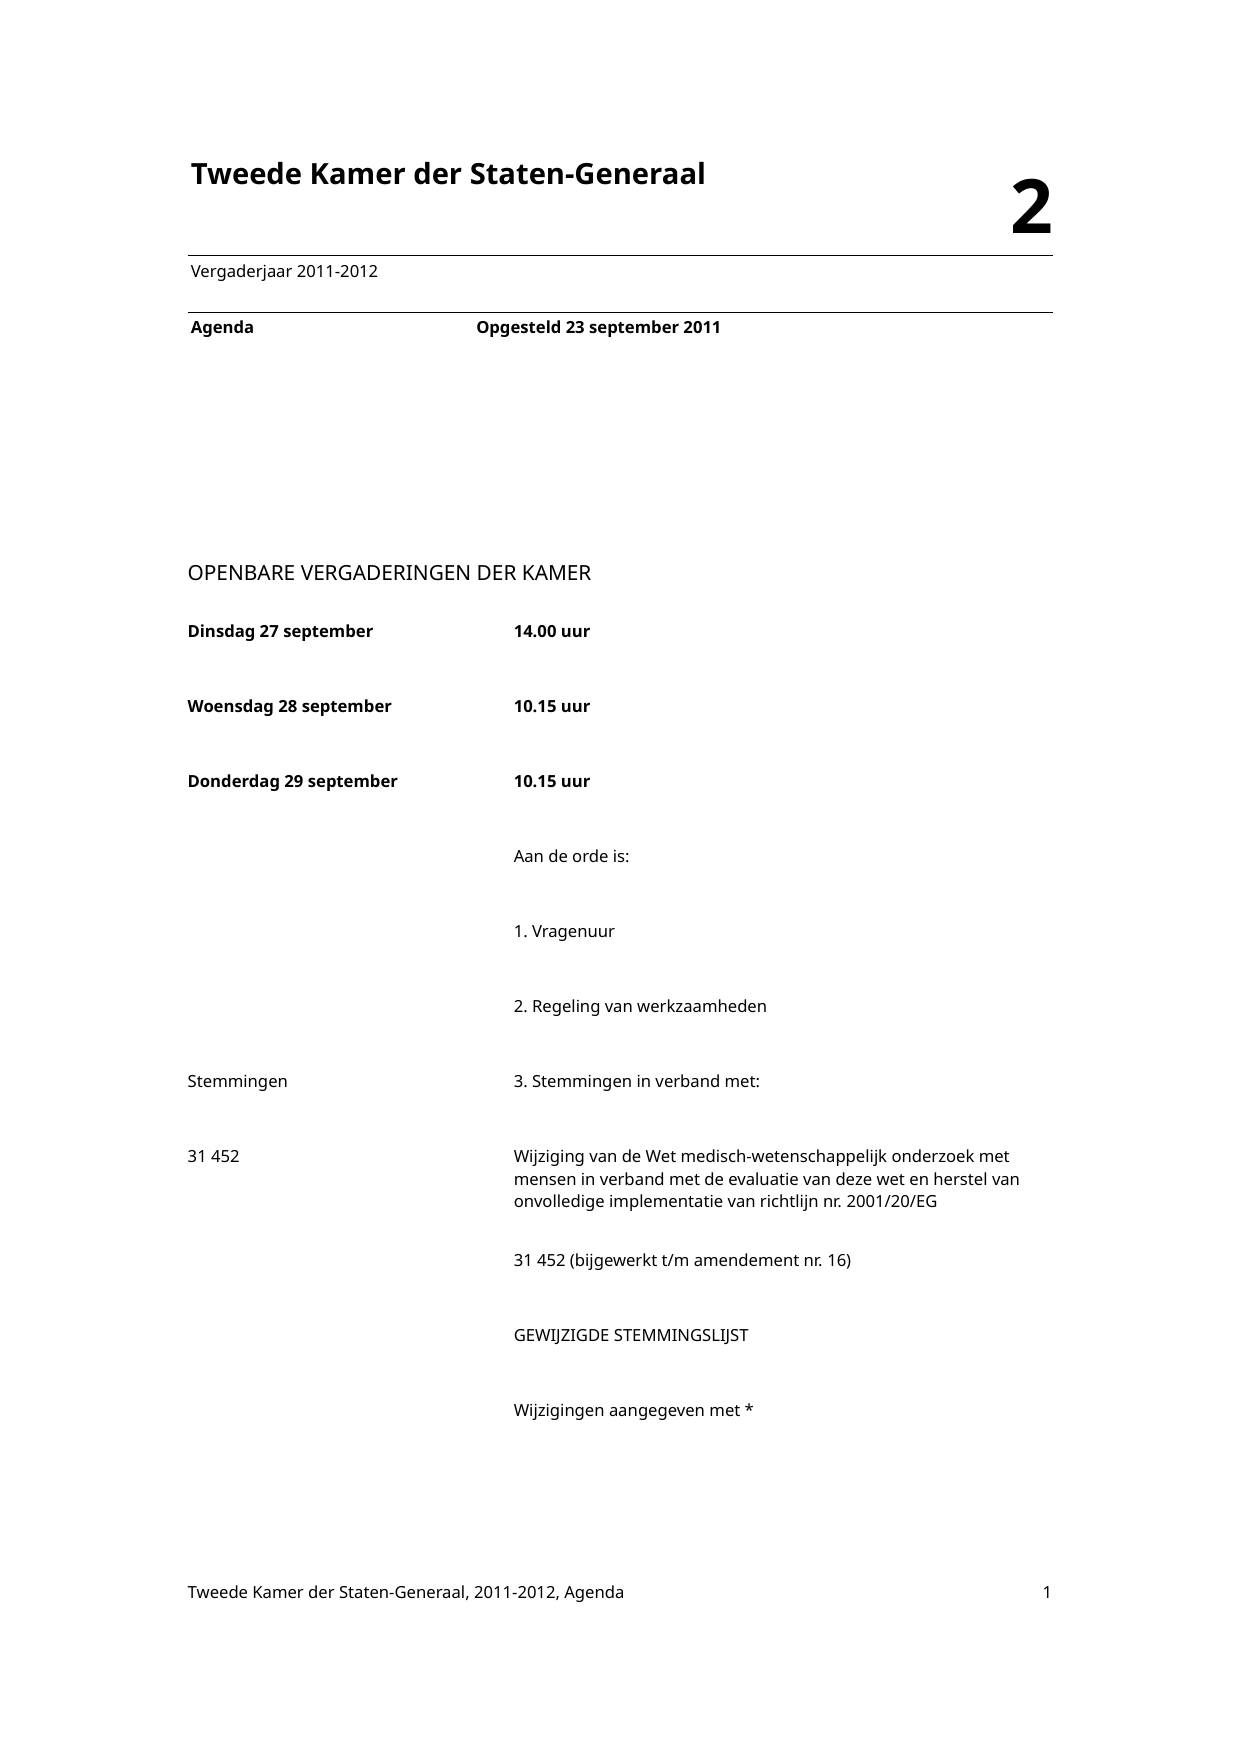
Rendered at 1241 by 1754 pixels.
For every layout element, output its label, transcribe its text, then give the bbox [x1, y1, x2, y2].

table_cell [490, 1246, 510, 1321]
table_cell Vergaderjaar 2011-2012 [188, 256, 473, 312]
table_cell [188, 339, 473, 439]
table_header Dinsdag 27 september [188, 617, 490, 692]
table_cell [188, 1246, 490, 1321]
subtitle OPENBARE VERGADERINGEN DER KAMER [187, 558, 1053, 587]
table_header [490, 617, 510, 692]
table_cell 10.15 uur [510, 692, 1053, 767]
table_cell Opgesteld 23 september 2011 [473, 313, 1053, 339]
table_cell Wijziging van de Wet medisch-wetenschappelijk onderzoek met mensen in verband met de evaluatie van deze wet en herstel van onvolledige implementatie van richtlijn nr. 2001/20/EG [510, 1142, 1053, 1246]
table_cell [188, 917, 490, 992]
table_cell [490, 1321, 510, 1396]
table_cell [490, 842, 510, 917]
table_cell 31 452 [188, 1142, 490, 1246]
table_cell Wijzigingen aangegeven met * [510, 1396, 1053, 1471]
table_cell Agenda [188, 313, 473, 339]
table_cell [473, 256, 1053, 312]
table_header 2 [880, 150, 1053, 255]
table_header Tweede Kamer der Staten-Generaal [188, 150, 879, 255]
table_cell Stemmingen [188, 1067, 490, 1142]
table_cell [490, 1067, 510, 1142]
table_cell [188, 842, 490, 917]
table_cell GEWIJZIGDE STEMMINGSLIJST [510, 1321, 1053, 1396]
table_cell [490, 767, 510, 842]
table_cell [490, 692, 510, 767]
table_cell [188, 1396, 490, 1471]
table_cell Donderdag 29 september [188, 767, 490, 842]
table_cell [490, 1396, 510, 1471]
table_cell 3. Stemmingen in verband met: [510, 1067, 1053, 1142]
table_cell Aan de orde is: [510, 842, 1053, 917]
table_cell Woensdag 28 september [188, 692, 490, 767]
table_cell 31 452 (bijgewerkt t/m amendement nr. 16) [510, 1246, 1053, 1321]
table_cell [490, 992, 510, 1067]
table_cell [188, 992, 490, 1067]
table_cell [490, 1142, 510, 1246]
table_cell [490, 917, 510, 992]
table_cell 10.15 uur [510, 767, 1053, 842]
table_cell 2. Regeling van werkzaamheden [510, 992, 1053, 1067]
table_cell 1. Vragenuur [510, 917, 1053, 992]
table_cell [473, 339, 1053, 439]
table_header 14.00 uur [510, 617, 1053, 692]
table_cell [188, 1321, 490, 1396]
